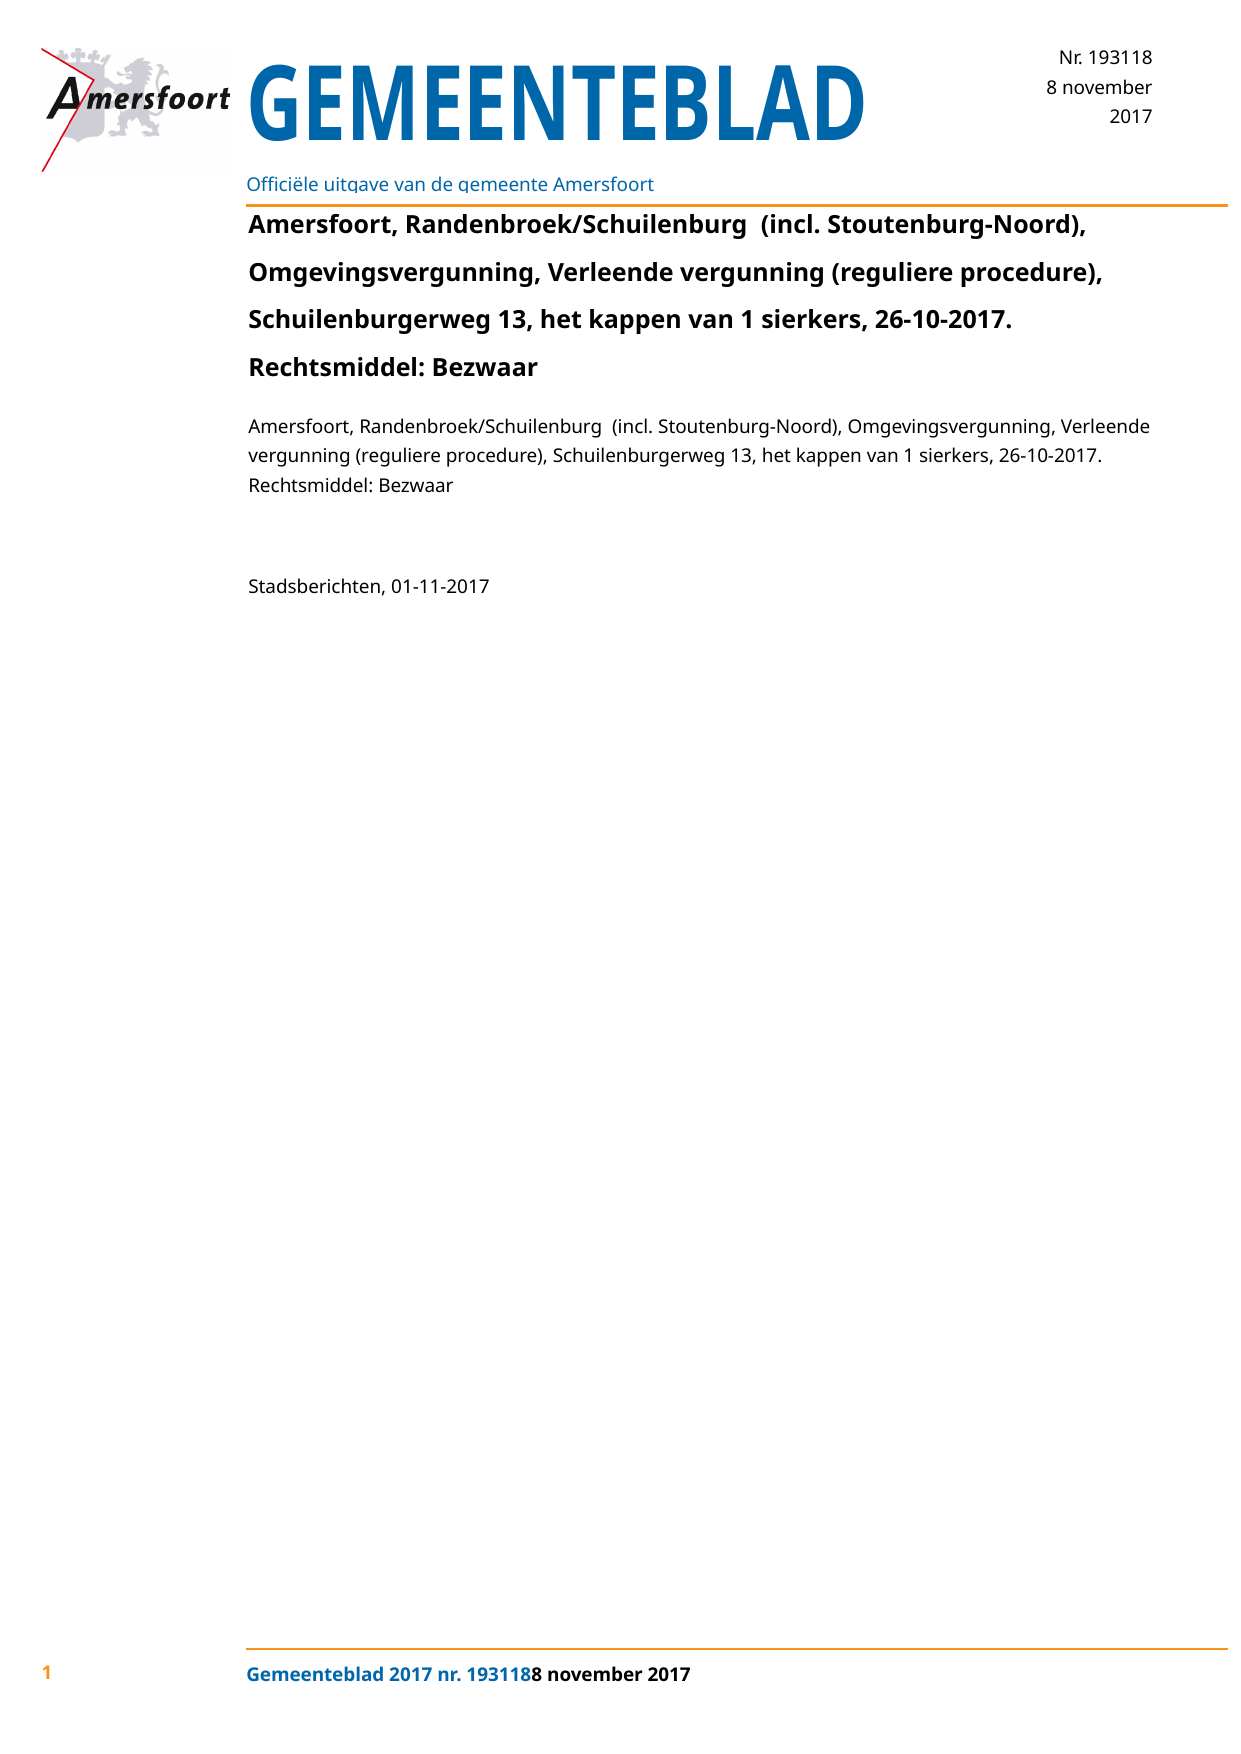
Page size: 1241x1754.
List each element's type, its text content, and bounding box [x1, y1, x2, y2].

text Amersfoort, Randenbroek/Schuilenburg (incl. Stoutenburg-Noord), Omgevingsvergunning, Verleende vergunning (reguliere procedure), Schuilenburgerweg 13, het kappen van 1 sierkers, 26-10-2017. Rechtsmiddel: Bezwaar [248, 207, 1152, 384]
picture [41, 47, 231, 172]
text Amersfoort, Randenbroek/Schuilenburg (incl. Stoutenburg-Noord), Omgevingsvergunning, Verleende vergunning (reguliere procedure), Schuilenburgerweg 13, het kappen van 1 sierkers, 26-10-2017. Rechtsmiddel: Bezwaar [248, 413, 1152, 498]
text Stadsberichten, 01-11-2017 [248, 573, 1152, 599]
